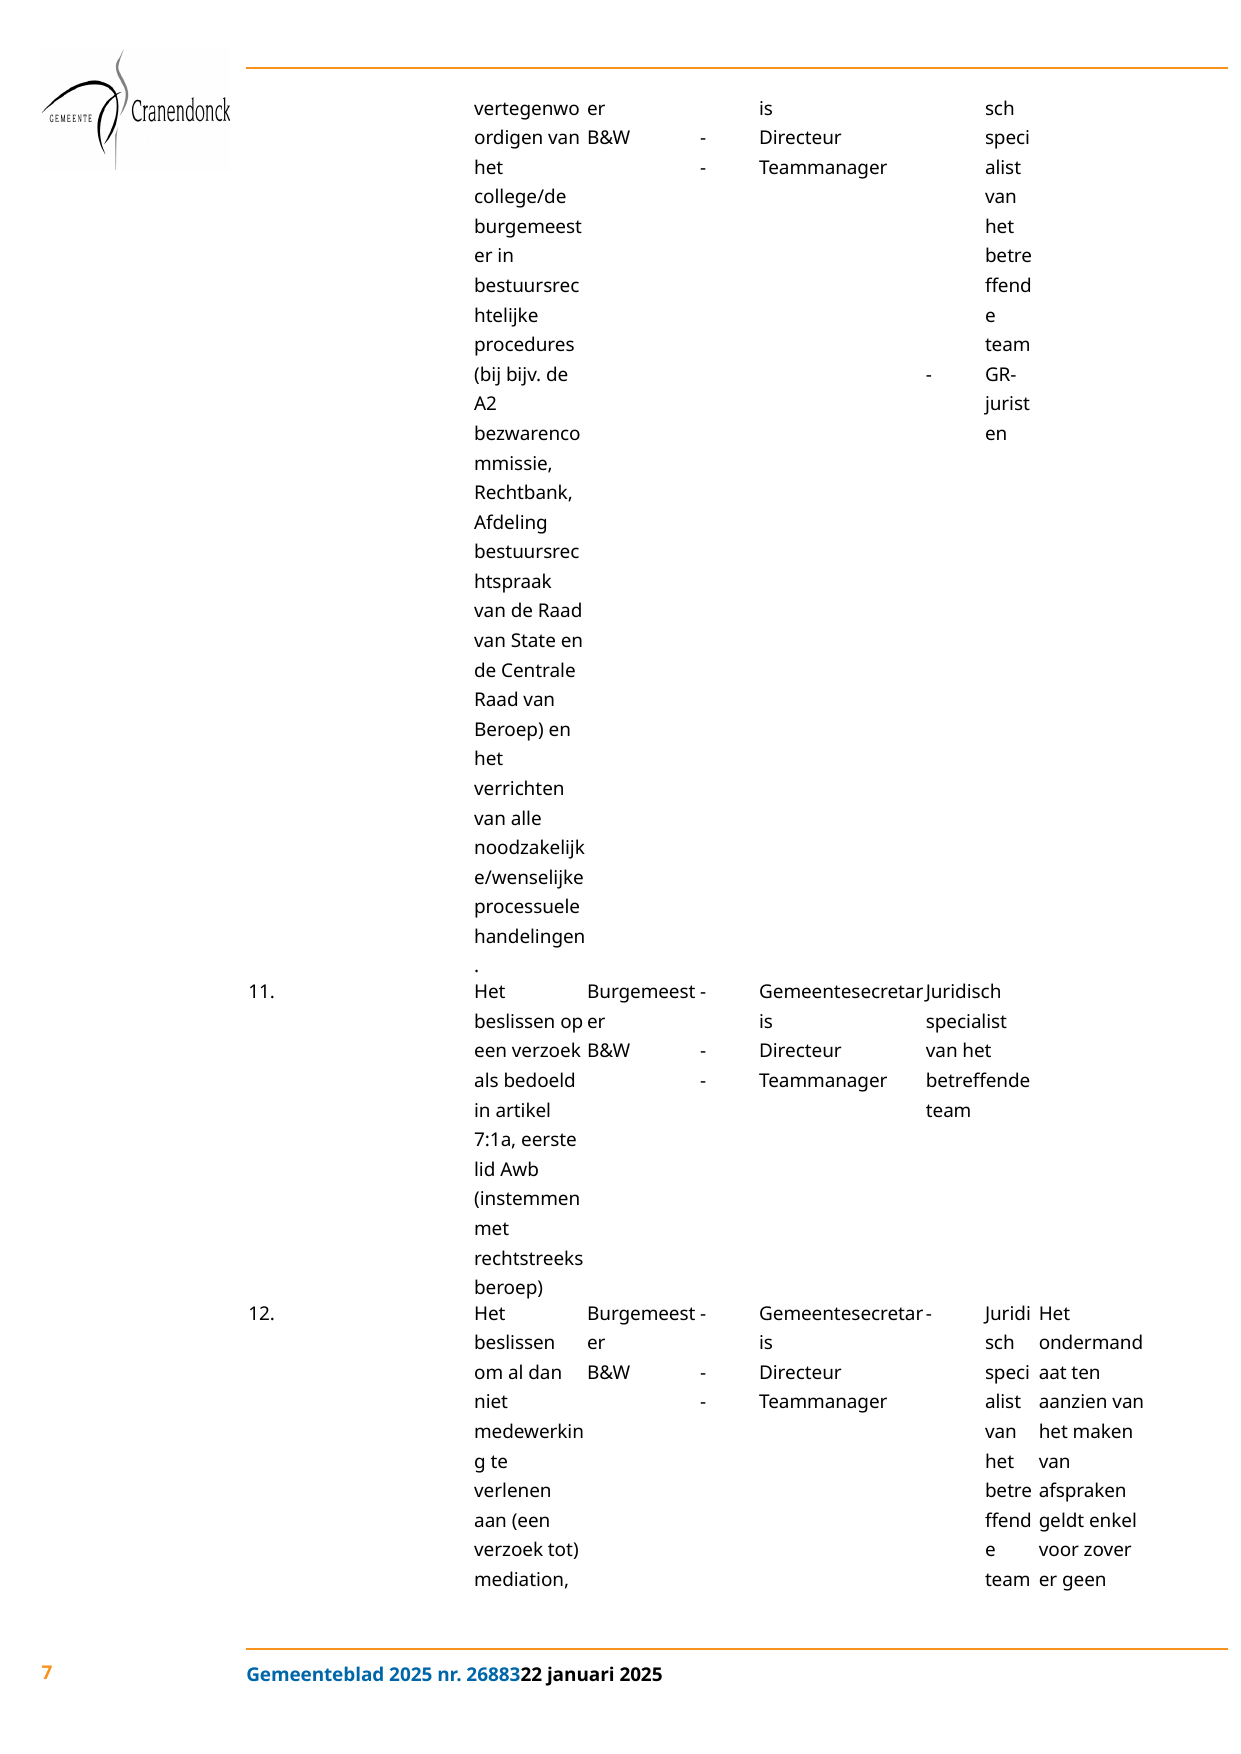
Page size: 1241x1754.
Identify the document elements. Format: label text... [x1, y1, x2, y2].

table_cell is Directeur Teammanager [700, 95, 926, 978]
table_cell vertegenwoordigen van het college/de burgemeester in bestuursrechtelijke procedures (bij bijv. de A2 bezwarencommissie, Rechtbank, Afdeling bestuursrechtspraak van de Raad van State en de Centrale Raad van Beroep) en het verrichten van alle noodzakelijke/wenselijke processuele handelingen. [474, 95, 587, 978]
table_cell [1039, 95, 1152, 978]
table_cell Juridisch specialist van het betreffende team [926, 1300, 1038, 1592]
table_cell Juridisch specialist van het betreffende team [926, 979, 1038, 1300]
picture [41, 47, 231, 172]
table_cell [248, 95, 474, 978]
table_cell Het beslissen op een verzoek als bedoeld in artikel 7:1a, eerste lid Awb (instemmen met rechtstreeks beroep) [474, 979, 587, 1300]
table_cell 11. [248, 979, 474, 1300]
table_cell Het beslissen om al dan niet medewerking te verlenen aan (een verzoek tot) mediation, [474, 1300, 587, 1592]
table_cell Gemeentesecretaris Directeur Teammanager [700, 979, 926, 1300]
table_cell sch specialist van het betreffende team GR-juristen [926, 95, 1038, 978]
table_cell Burgemeester B&W [587, 979, 700, 1300]
table_cell Het ondermandaat ten aanzien van het maken van afspraken geldt enkel voor zover er geen [1039, 1300, 1152, 1592]
table_cell [1039, 979, 1152, 1300]
table_cell er B&W [587, 95, 700, 978]
table_cell 12. [248, 1300, 474, 1592]
table_cell Gemeentesecretaris Directeur Teammanager [700, 1300, 926, 1592]
table_cell Burgemeester B&W [587, 1300, 700, 1592]
